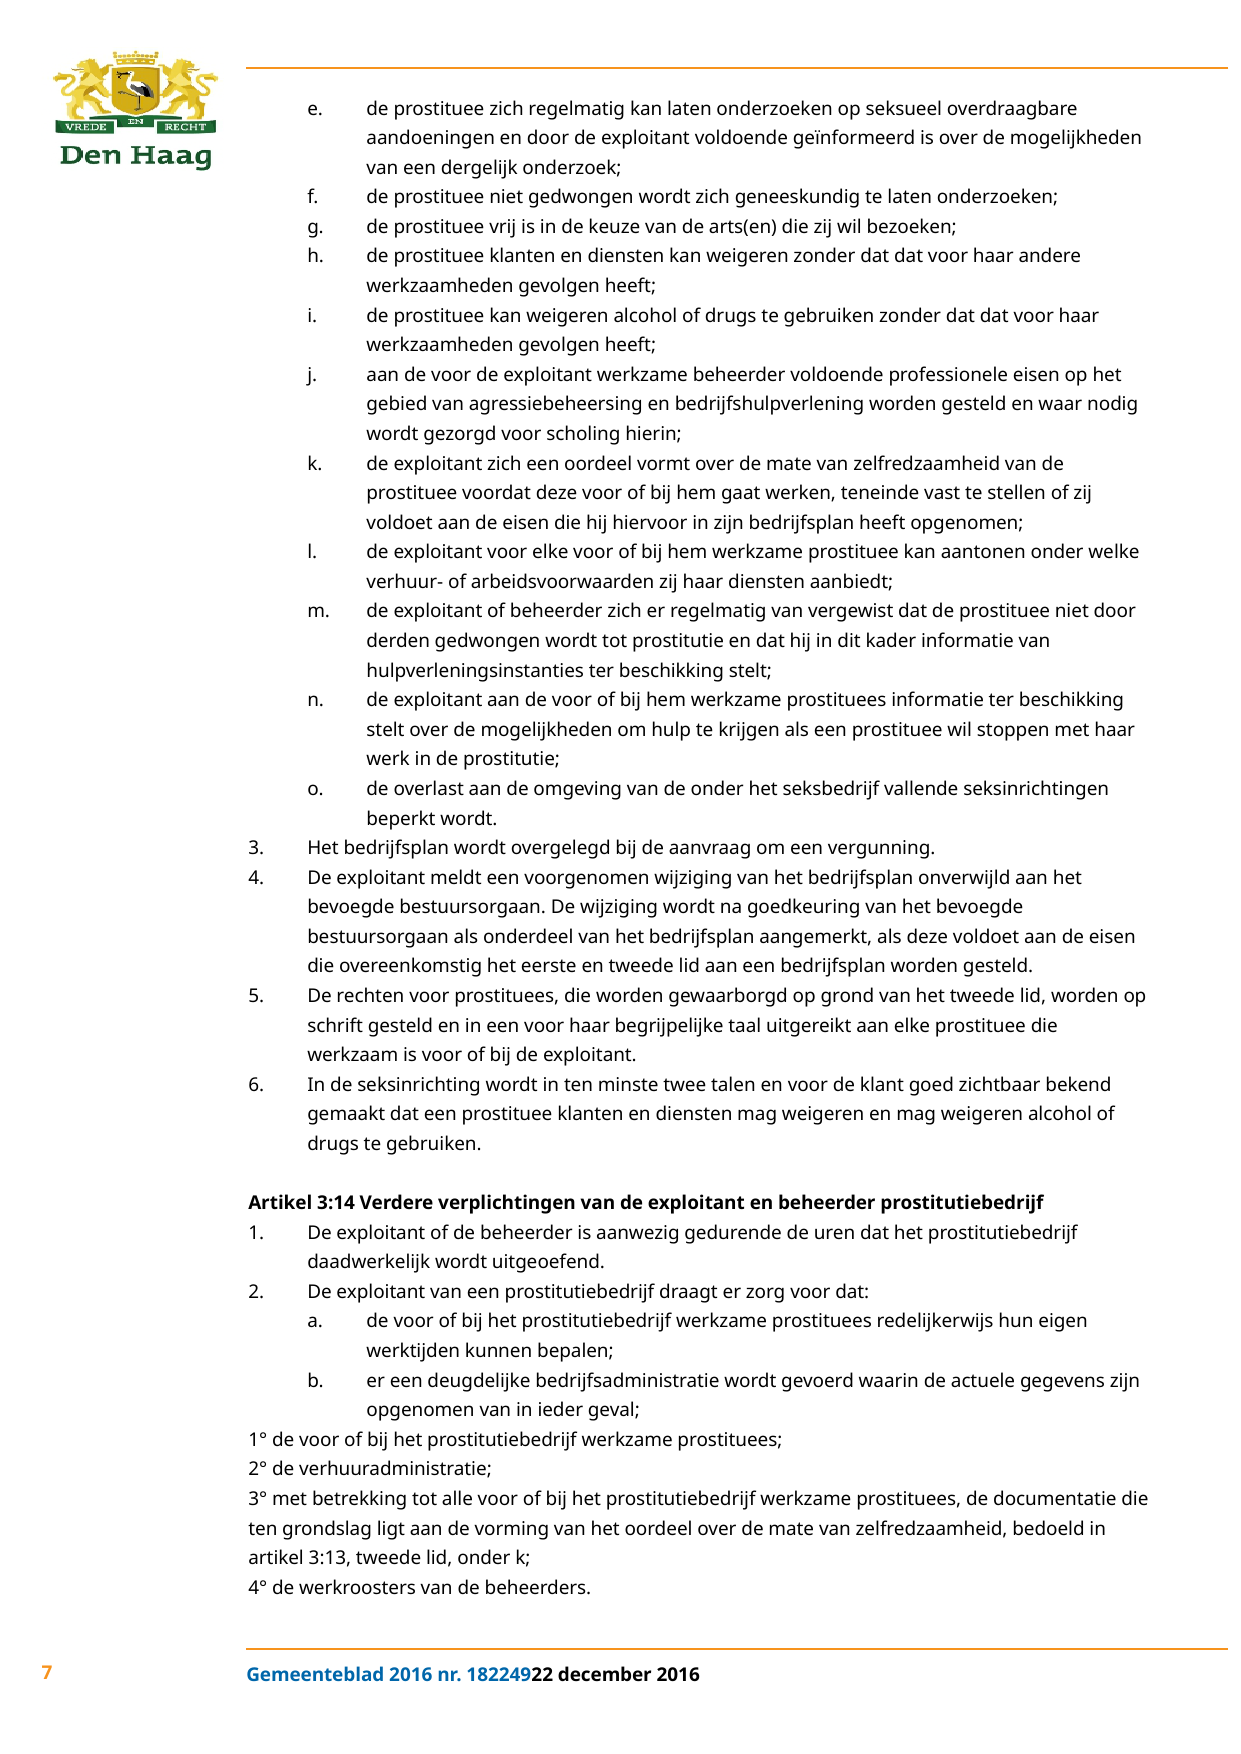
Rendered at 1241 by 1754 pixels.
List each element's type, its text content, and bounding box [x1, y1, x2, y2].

list de prostituee zich regelmatig kan laten onderzoeken op seksueel overdraagbare aandoeningen en door de exploitant voldoende geïnformeerd is over de mogelijkheden van een dergelijk onderzoek; [307, 95, 1152, 180]
text 4° de werkroosters van de beheerders. [248, 1574, 1152, 1600]
text Artikel 3:14 Verdere verplichtingen van de exploitant en beheerder prostitutiebedrijf [248, 1189, 1152, 1215]
list De exploitant of de beheerder is aanwezig gedurende de uren dat het prostitutiebedrijf daadwerkelijk wordt uitgeoefend. [248, 1219, 1152, 1274]
list er een deugdelijke bedrijfsadministratie wordt gevoerd waarin de actuele gegevens zijn opgenomen van in ieder geval; [307, 1367, 1152, 1422]
text 2° de verhuuradministratie; [248, 1456, 1152, 1481]
list De rechten voor prostituees, die worden gewaarborgd op grond van het tweede lid, worden op schrift gesteld en in een voor haar begrijpelijke taal uitgereikt aan elke prostituee die werkzaam is voor of bij de exploitant. [248, 982, 1152, 1067]
list aan de voor de exploitant werkzame beheerder voldoende professionele eisen op het gebied van agressiebeheersing en bedrijfshulpverlening worden gesteld en waar nodig wordt gezorgd voor scholing hierin; [307, 361, 1152, 446]
text 1° de voor of bij het prostitutiebedrijf werkzame prostituees; [248, 1426, 1152, 1452]
list de prostituee niet gedwongen wordt zich geneeskundig te laten onderzoeken; [307, 183, 1152, 209]
list de prostituee klanten en diensten kan weigeren zonder dat dat voor haar andere werkzaamheden gevolgen heeft; [307, 243, 1152, 298]
list De exploitant meldt een voorgenomen wijziging van het bedrijfsplan onverwijld aan het bevoegde bestuursorgaan. De wijziging wordt na goedkeuring van het bevoegde bestuursorgaan als onderdeel van het bedrijfsplan aangemerkt, als deze voldoet aan de eisen die overeenkomstig het eerste en tweede lid aan een bedrijfsplan worden gesteld. [248, 864, 1152, 978]
list de exploitant of beheerder zich er regelmatig van vergewist dat de prostituee niet door derden gedwongen wordt tot prostitutie en dat hij in dit kader informatie van hulpverleningsinstanties ter beschikking stelt; [307, 598, 1152, 683]
list de exploitant voor elke voor of bij hem werkzame prostituee kan aantonen onder welke verhuur- of arbeidsvoorwaarden zij haar diensten aanbiedt; [307, 538, 1152, 594]
list de exploitant aan de voor of bij hem werkzame prostituees informatie ter beschikking stelt over de mogelijkheden om hulp te krijgen als een prostituee wil stoppen met haar werk in de prostitutie; [307, 686, 1152, 771]
text 3° met betrekking tot alle voor of bij het prostitutiebedrijf werkzame prostituees, de documentatie die ten grondslag ligt aan de vorming van het oordeel over de mate van zelfredzaamheid, bedoeld in artikel 3:13, tweede lid, onder k; [248, 1485, 1152, 1570]
list de voor of bij het prostitutiebedrijf werkzame prostituees redelijkerwijs hun eigen werktijden kunnen bepalen; [307, 1308, 1152, 1363]
list de exploitant zich een oordeel vormt over de mate van zelfredzaamheid van de prostituee voordat deze voor of bij hem gaat werken, teneinde vast te stellen of zij voldoet aan de eisen die hij hiervoor in zijn bedrijfsplan heeft opgenomen; [307, 450, 1152, 535]
list In de seksinrichting wordt in ten minste twee talen en voor de klant goed zichtbaar bekend gemaakt dat een prostituee klanten en diensten mag weigeren en mag weigeren alcohol of drugs te gebruiken. [248, 1071, 1152, 1156]
list de prostituee vrij is in de keuze van de arts(en) die zij wil bezoeken; [307, 213, 1152, 239]
list Het bedrijfsplan wordt overgelegd bij de aanvraag om een vergunning. [248, 834, 1152, 860]
list de overlast aan de omgeving van de onder het seksbedrijf vallende seksinrichtingen beperkt wordt. [307, 775, 1152, 831]
picture [41, 47, 231, 172]
list De exploitant van een prostitutiebedrijf draagt er zorg voor dat: [248, 1278, 1152, 1304]
list de prostituee kan weigeren alcohol of drugs te gebruiken zonder dat dat voor haar werkzaamheden gevolgen heeft; [307, 302, 1152, 357]
